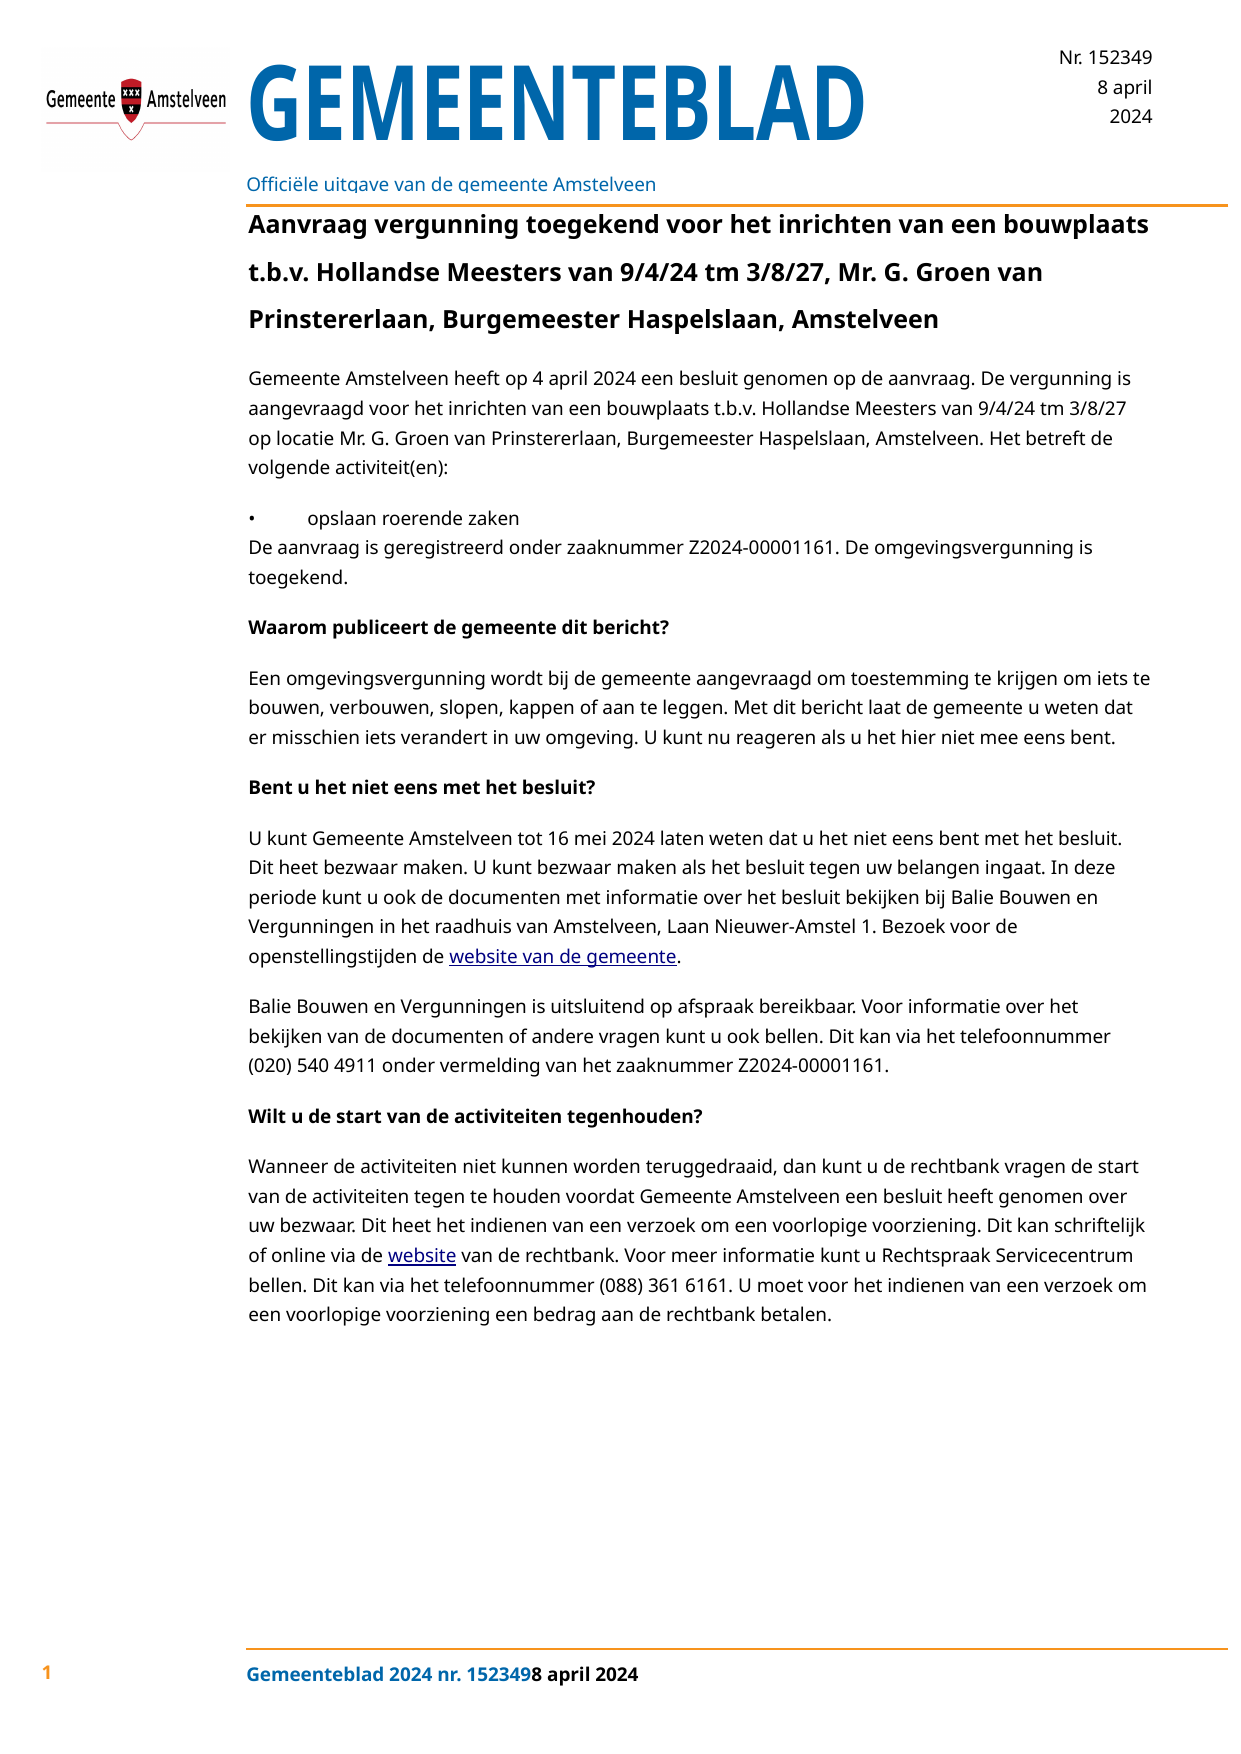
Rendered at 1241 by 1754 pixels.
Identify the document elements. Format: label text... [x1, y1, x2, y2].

text Wilt u de start van de activiteiten tegenhouden? [248, 1103, 1152, 1129]
text Aanvraag vergunning toegekend voor het inrichten van een bouwplaats t.b.v. Hollandse Meesters van 9/4/24 tm 3/8/27, Mr. G. Groen van Prinstererlaan, Burgemeester Haspelslaan, Amstelveen [248, 207, 1152, 336]
text Waarom publiceert de gemeente dit bericht? [248, 614, 1152, 640]
text Balie Bouwen en Vergunningen is uitsluitend op afspraak bereikbaar. Voor informatie over het bekijken van de documenten of andere vragen kunt u ook bellen. Dit kan via het telefoonnummer (020) 540 4911 onder vermelding van het zaaknummer Z2024-00001161. [248, 993, 1152, 1078]
text De aanvraag is geregistreerd onder zaaknummer Z2024-00001161. De omgevingsvergunning is toegekend. [248, 534, 1152, 589]
picture [41, 47, 231, 172]
list opslaan roerende zaken [248, 505, 1152, 530]
text Wanneer de activiteiten niet kunnen worden teruggedraaid, dan kunt u de rechtbank vragen de start van de activiteiten tegen te houden voordat Gemeente Amstelveen een besluit heeft genomen over uw bezwaar. Dit heet het indienen van een verzoek om een voorlopige voorziening. Dit kan schriftelijk of online via de website van de rechtbank. Voor meer informatie kunt u Rechtspraak Servicecentrum bellen. Dit kan via het telefoonnummer (088) 361 6161. U moet voor het indienen van een verzoek om een voorlopige voorziening een bedrag aan de rechtbank betalen. [248, 1153, 1152, 1327]
text Een omgevingsvergunning wordt bij de gemeente aangevraagd om toestemming te krijgen om iets te bouwen, verbouwen, slopen, kappen of aan te leggen. Met dit bericht laat de gemeente u weten dat er misschien iets verandert in uw omgeving. U kunt nu reageren als u het hier niet mee eens bent. [248, 665, 1152, 749]
text U kunt Gemeente Amstelveen tot 16 mei 2024 laten weten dat u het niet eens bent met het besluit. Dit heet bezwaar maken. U kunt bezwaar maken als het besluit tegen uw belangen ingaat. In deze periode kunt u ook de documenten met informatie over het besluit bekijken bij Balie Bouwen en Vergunningen in het raadhuis van Amstelveen, Laan Nieuwer-Amstel 1. Bezoek voor de openstellingstijden de website van de gemeente. [248, 825, 1152, 969]
text Bent u het niet eens met het besluit? [248, 774, 1152, 800]
text Gemeente Amstelveen heeft op 4 april 2024 een besluit genomen op de aanvraag. De vergunning is aangevraagd voor het inrichten van een bouwplaats t.b.v. Hollandse Meesters van 9/4/24 tm 3/8/27 op locatie Mr. G. Groen van Prinstererlaan, Burgemeester Haspelslaan, Amstelveen. Het betreft de volgende activiteit(en): [248, 366, 1152, 480]
